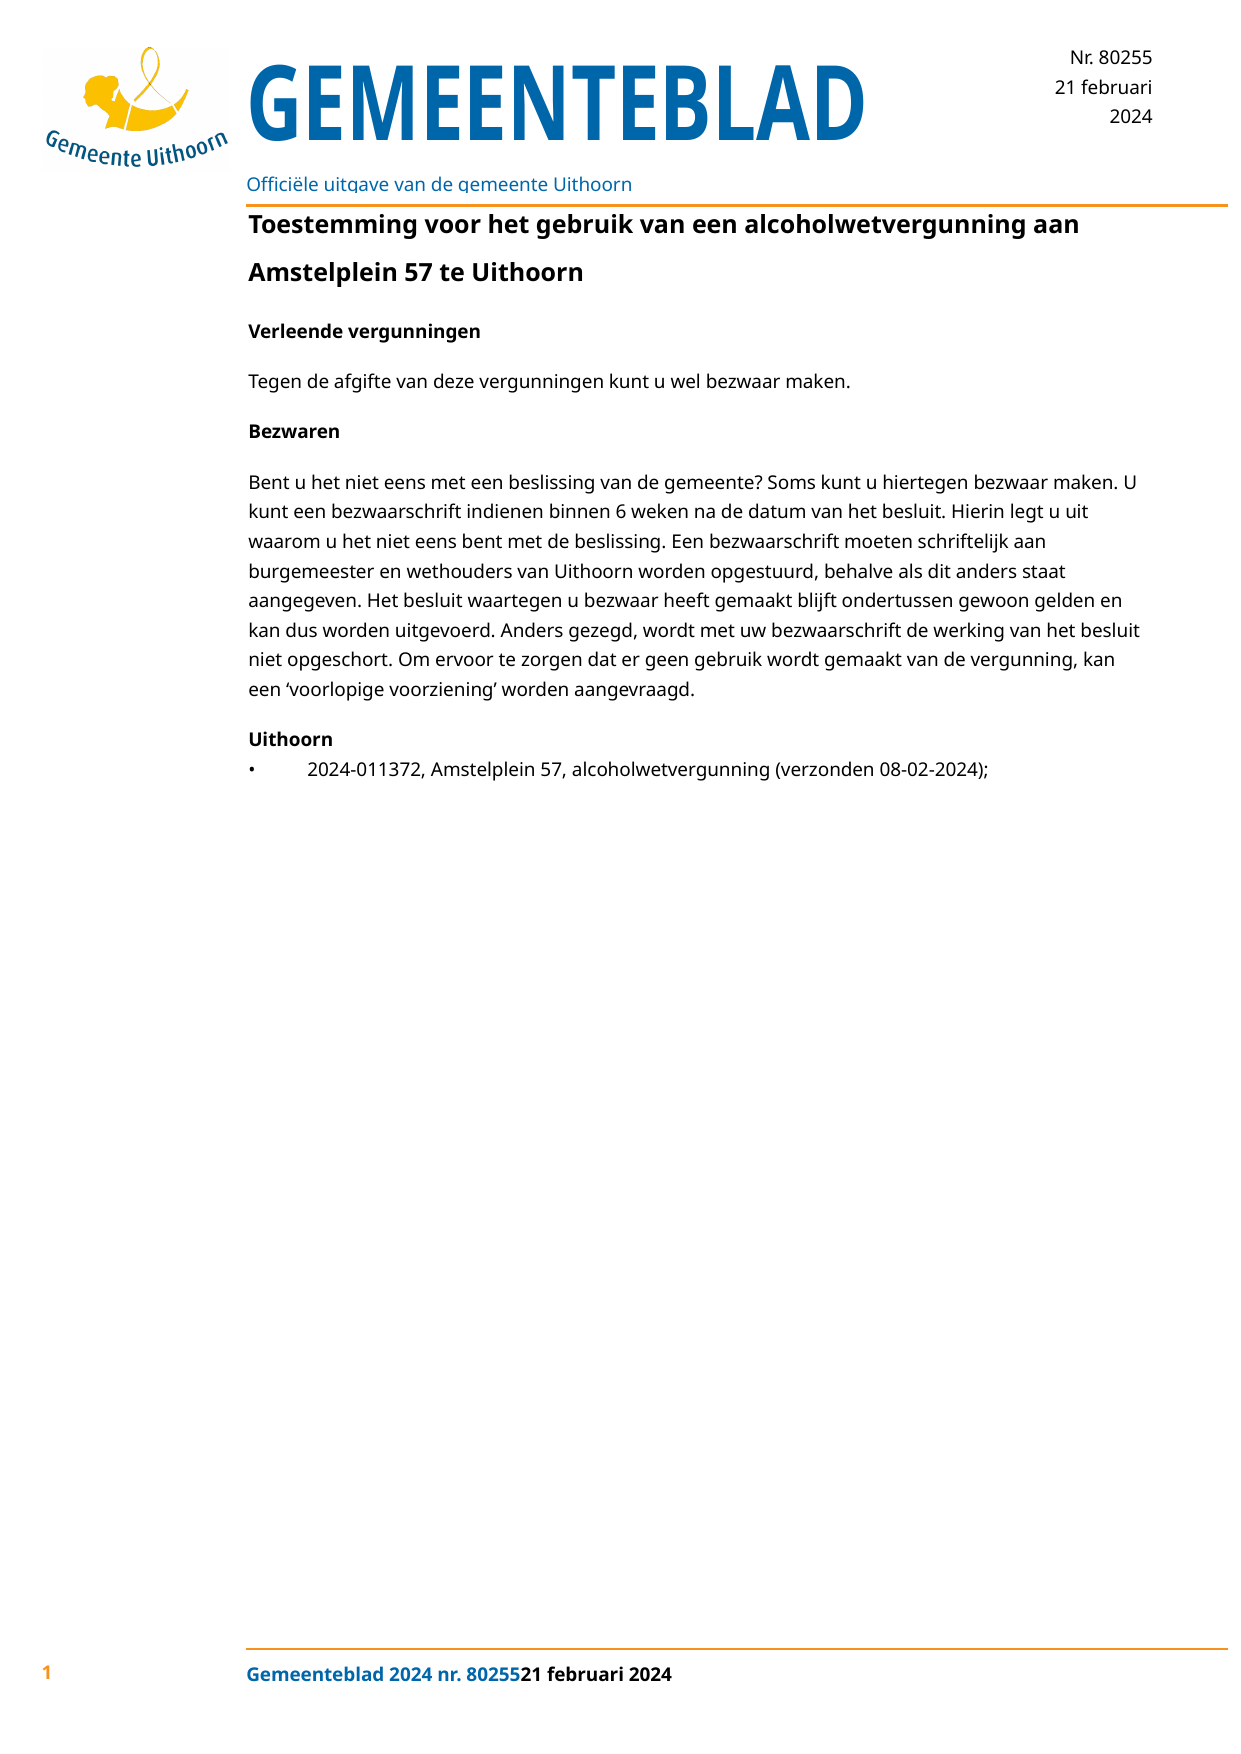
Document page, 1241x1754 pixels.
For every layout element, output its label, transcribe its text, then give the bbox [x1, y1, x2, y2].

text Bezwaren [248, 419, 1152, 444]
text Bent u het niet eens met een beslissing van de gemeente? Soms kunt u hiertegen bezwaar maken. U kunt een bezwaarschrift indienen binnen 6 weken na de datum van het besluit. Hierin legt u uit waarom u het niet eens bent met de beslissing. Een bezwaarschrift moeten schriftelijk aan burgemeester en wethouders van Uithoorn worden opgestuurd, behalve als dit anders staat aangegeven. Het besluit waartegen u bezwaar heeft gemaakt blijft ondertussen gewoon gelden en kan dus worden uitgevoerd. Anders gezegd, wordt met uw bezwaarschrift de werking van het besluit niet opgeschort. Om ervoor te zorgen dat er geen gebruik wordt gemaakt van de vergunning, kan een ‘voorlopige voorziening’ worden aangevraagd. [248, 469, 1152, 702]
list 2024-011372, Amstelplein 57, alcoholwetvergunning (verzonden 08-02-2024); [248, 756, 1152, 782]
text Verleende vergunningen [248, 318, 1152, 344]
text Uithoorn [248, 727, 1152, 752]
picture [41, 47, 231, 172]
text Toestemming voor het gebruik van een alcoholwetvergunning aan Amstelplein 57 te Uithoorn [248, 207, 1152, 288]
text Tegen de afgifte van deze vergunningen kunt u wel bezwaar maken. [248, 368, 1152, 394]
